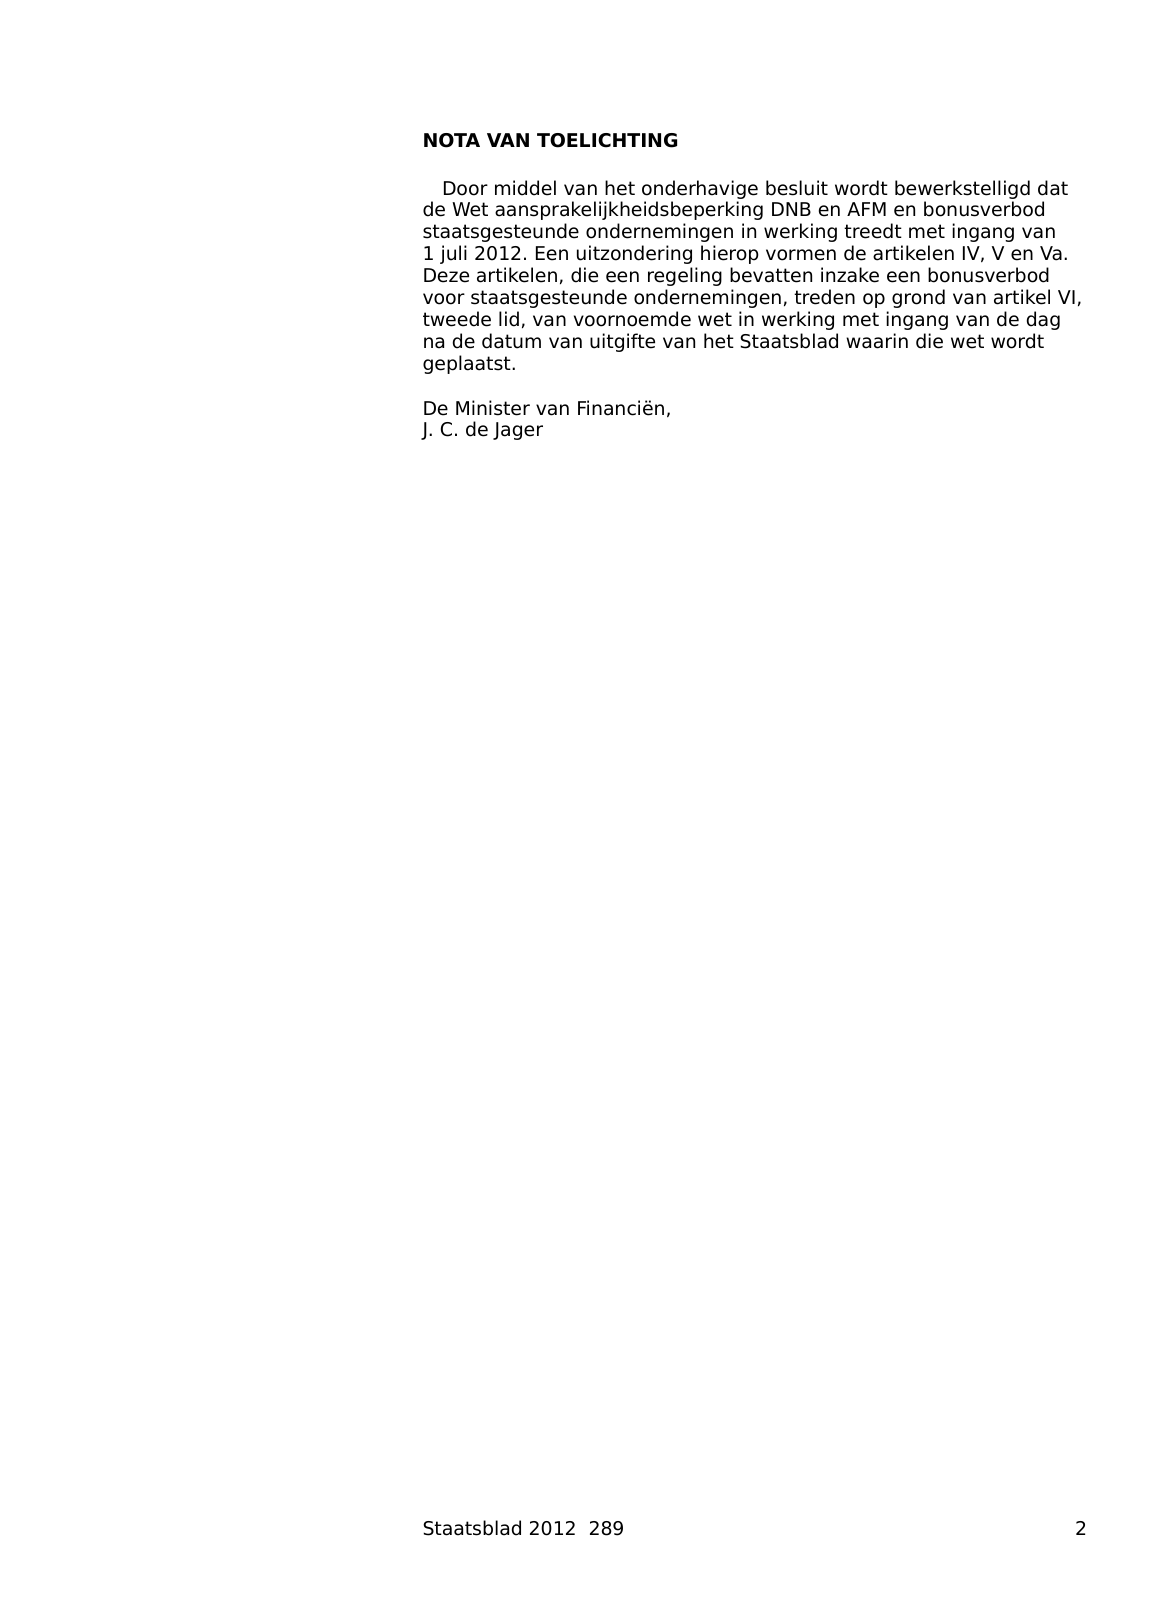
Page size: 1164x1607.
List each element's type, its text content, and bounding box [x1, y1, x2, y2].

text De Minister van Financiën, J. C. de Jager [422, 397, 1087, 441]
text Door middel van het onderhavige besluit wordt bewerkstelligd dat de Wet aansprakelijkheidsbeperking DNB en AFM en bonusverbod staatsgesteunde ondernemingen in werking treedt met ingang van 1 juli 2012. Een uitzondering hierop vormen de artikelen IV, V en Va. Deze artikelen, die een regeling bevatten inzake een bonusverbod voor staatsgesteunde ondernemingen, treden op grond van artikel VI, tweede lid, van voornoemde wet in werking met ingang van de dag na de datum van uitgifte van het Staatsblad waarin die wet wordt geplaatst. [422, 177, 1087, 375]
subtitle NOTA VAN TOELICHTING [422, 130, 1087, 152]
